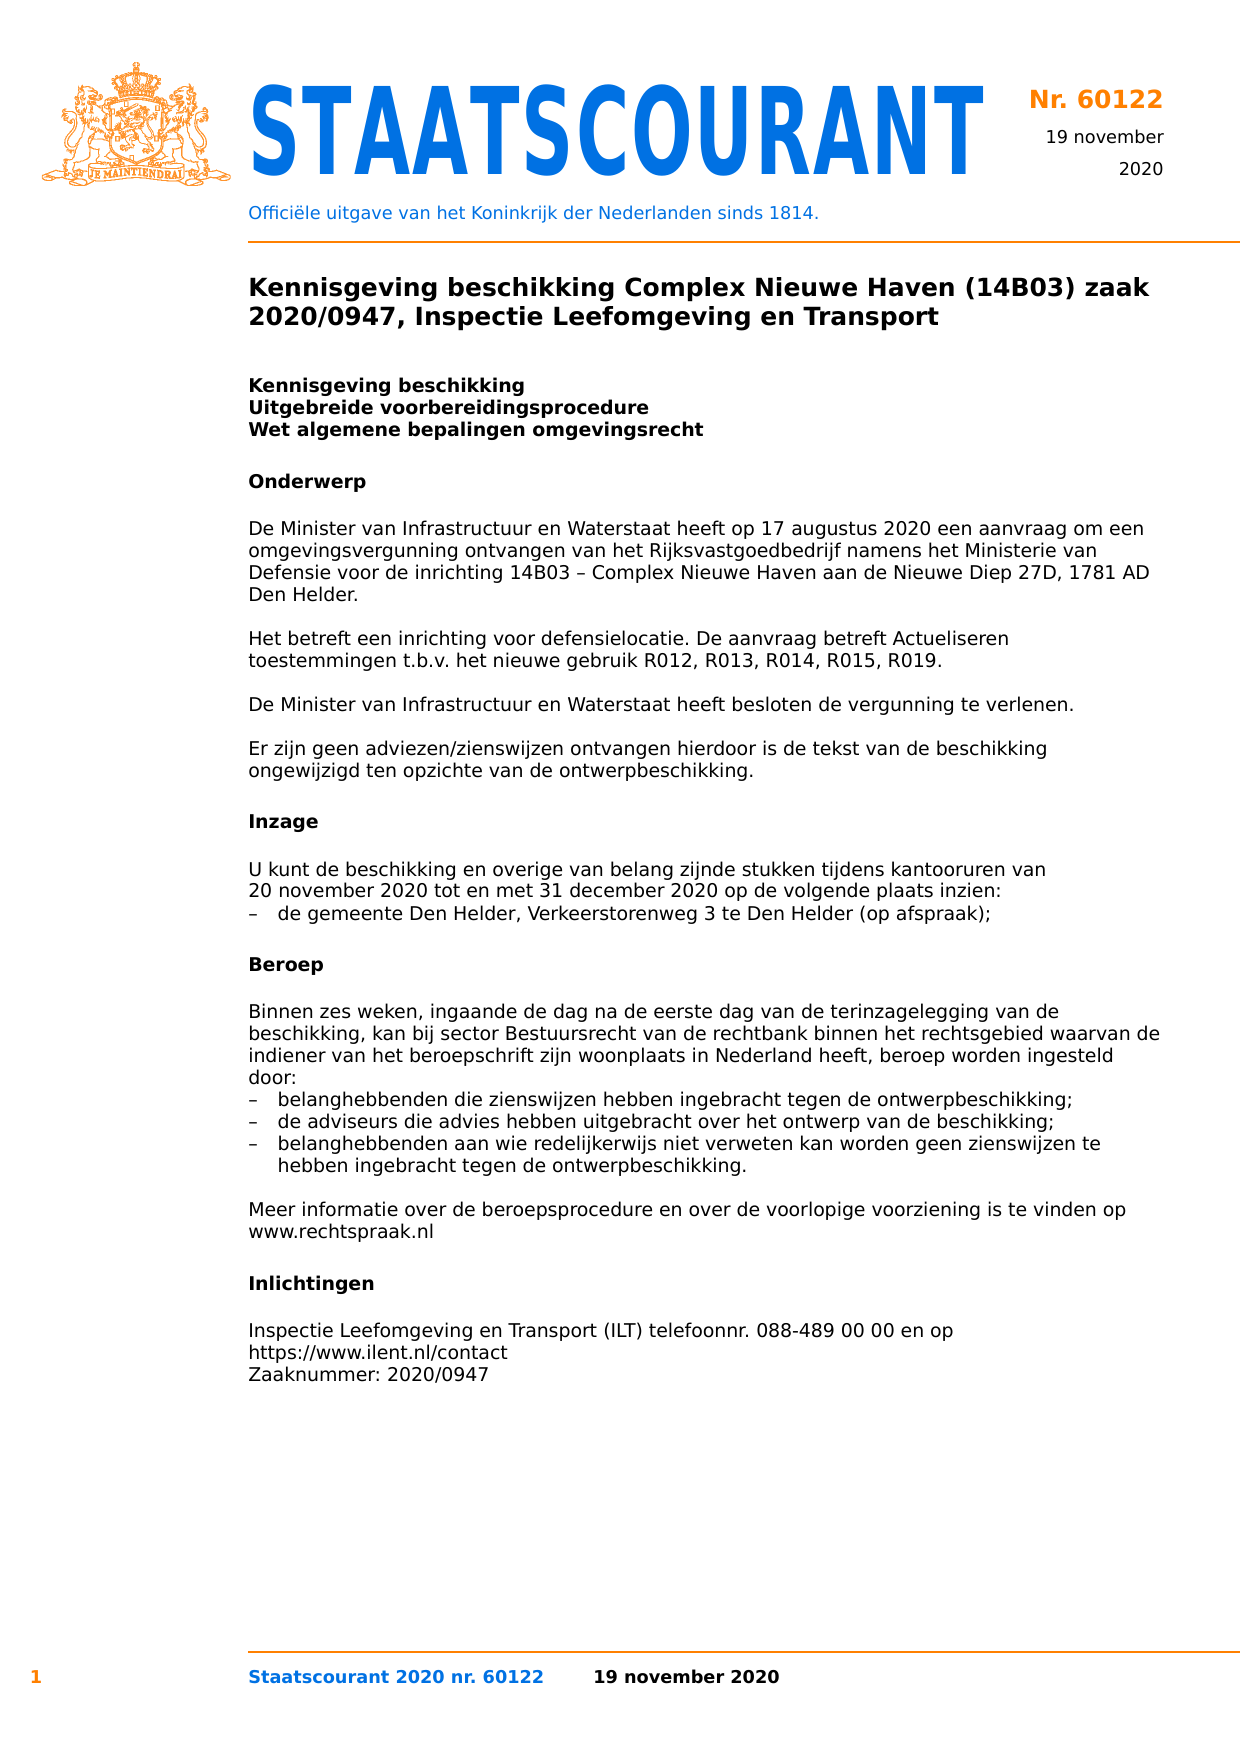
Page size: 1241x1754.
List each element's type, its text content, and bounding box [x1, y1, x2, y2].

text De Minister van Infrastructuur en Waterstaat heeft besloten de vergunning te verlenen. [248, 694, 1163, 716]
table_header Nr. 60122 [998, 62, 1240, 121]
subtitle Inzage [248, 811, 1163, 833]
subtitle Inlichtingen [248, 1273, 1163, 1295]
subtitle Onderwerp [248, 471, 1163, 493]
table_header [25, 62, 248, 241]
table_cell Officiële uitgave van het Koninkrijk der Nederlanden sinds 1814. [248, 203, 1240, 241]
subtitle Beroep [248, 954, 1163, 976]
text – belanghebbenden aan wie redelijkerwijs niet verweten kan worden geen zienswijzen te hebben ingebracht tegen de ontwerpbeschikking. [248, 1133, 1163, 1177]
text U kunt de beschikking en overige van belang zijnde stukken tijdens kantooruren van 20 november 2020 tot en met 31 december 2020 op de volgende plaats inzien: [248, 858, 1163, 902]
text Het betreft een inrichting voor defensielocatie. De aanvraag betreft Actueliseren toestemmingen t.b.v. het nieuwe gebruik R012, R013, R014, R015, R019. [248, 628, 1163, 672]
text Uitgebreide voorbereidingsprocedure [248, 397, 1163, 419]
text Kennisgeving beschikking [248, 375, 1163, 397]
text Wet algemene bepalingen omgevingsrecht [248, 419, 1163, 441]
subtitle Kennisgeving beschikking Complex Nieuwe Haven (14B03) zaak 2020/0947, Inspectie Leefomgeving en Transport [248, 273, 1163, 331]
picture [41, 62, 231, 186]
text Er zijn geen adviezen/zienswijzen ontvangen hierdoor is de tekst van de beschikking ongewijzigd ten opzichte van de ontwerpbeschikking. [248, 737, 1163, 781]
text Binnen zes weken, ingaande de dag na de eerste dag van de terinzagelegging van de beschikking, kan bij sector Bestuursrecht van de rechtbank binnen het rechtsgebied waarvan de indiener van het beroepschrift zijn woonplaats in Nederland heeft, beroep worden ingesteld door: [248, 1001, 1163, 1089]
text – belanghebbenden die zienswijzen hebben ingebracht tegen de ontwerpbeschikking; [248, 1089, 1163, 1111]
text Inspectie Leefomgeving en Transport (ILT) telefoonnr. 088-489 00 00 en op https://www.ilent.nl/contact [248, 1320, 1163, 1364]
text – de gemeente Den Helder, Verkeerstorenweg 3 te Den Helder (op afspraak); [248, 902, 1163, 924]
table_cell 2020 [998, 153, 1240, 203]
text De Minister van Infrastructuur en Waterstaat heeft op 17 augustus 2020 een aanvraag om een omgevingsvergunning ontvangen van het Rijksvastgoedbedrijf namens het Ministerie van Defensie voor de inrichting 14B03 – Complex Nieuwe Haven aan de Nieuwe Diep 27D, 1781 AD Den Helder. [248, 518, 1163, 606]
text – de adviseurs die advies hebben uitgebracht over het ontwerp van de beschikking; [248, 1111, 1163, 1133]
table_header STAATSCOURANT [248, 62, 998, 203]
text Zaaknummer: 2020/0947 [248, 1364, 1163, 1386]
table_cell 19 november [998, 121, 1240, 153]
text Meer informatie over de beroepsprocedure en over de voorlopige voorziening is te vinden op www.rechtspraak.nl [248, 1199, 1163, 1243]
